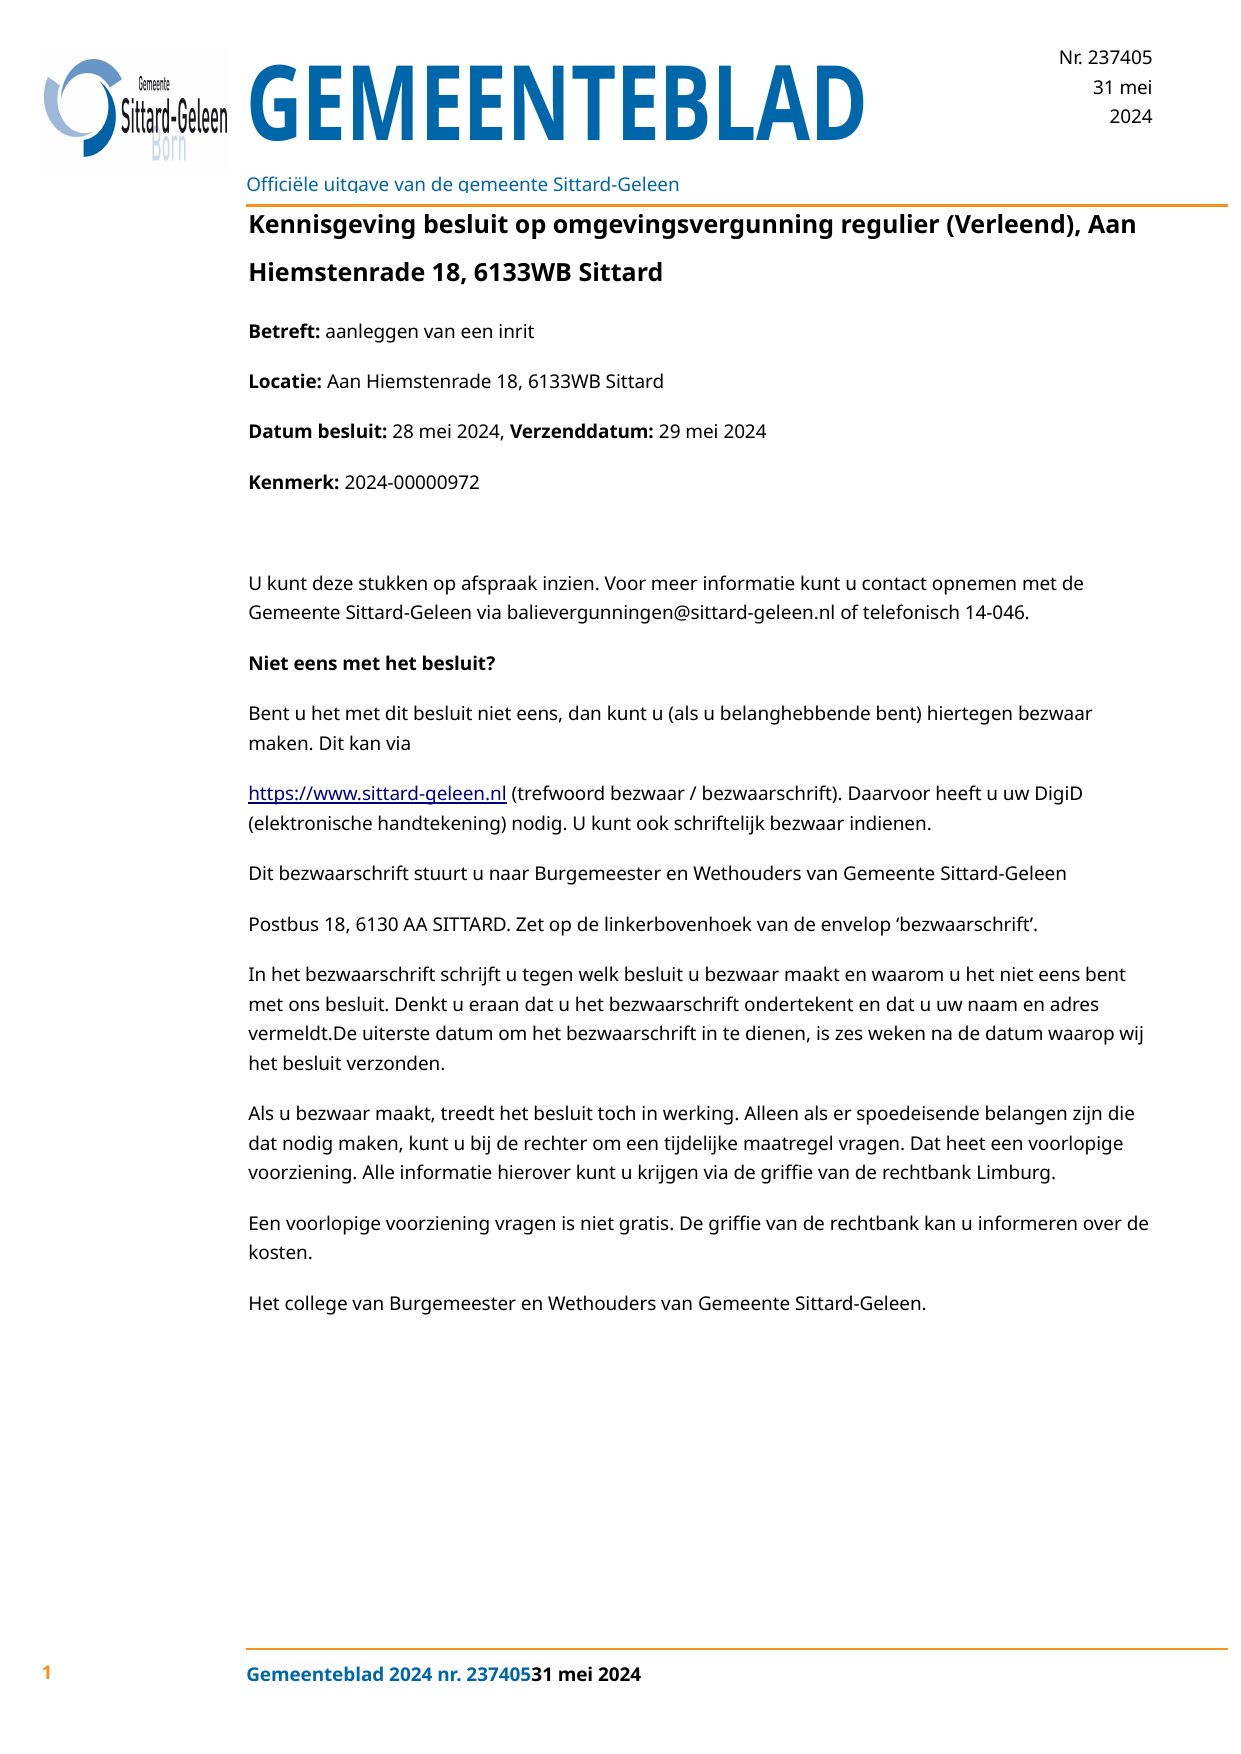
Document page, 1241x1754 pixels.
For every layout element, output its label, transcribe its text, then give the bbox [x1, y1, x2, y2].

text In het bezwaarschrift schrijft u tegen welk besluit u bezwaar maakt en waarom u het niet eens bent met ons besluit. Denkt u eraan dat u het bezwaarschrift ondertekent en dat u uw naam en adres vermeldt.De uiterste datum om het bezwaarschrift in te dienen, is zes weken na de datum waarop wij het besluit verzonden. [248, 961, 1152, 1076]
text Dit bezwaarschrift stuurt u naar Burgemeester en Wethouders van Gemeente Sittard-Geleen [248, 860, 1152, 886]
text Als u bezwaar maakt, treedt het besluit toch in werking. Alleen als er spoedeisende belangen zijn die dat nodig maken, kunt u bij de rechter om een tijdelijke maatregel vragen. Dat heet een voorlopige voorziening. Alle informatie hierover kunt u krijgen via de griffie van de rechtbank Limburg. [248, 1100, 1152, 1185]
text Locatie: Aan Hiemstenrade 18, 6133WB Sittard [248, 368, 1152, 394]
text https://www.sittard-geleen.nl (trefwoord bezwaar / bezwaarschrift). Daarvoor heeft u uw DigiD (elektronische handtekening) nodig. U kunt ook schriftelijk bezwaar indienen. [248, 780, 1152, 836]
text Een voorlopige voorziening vragen is niet gratis. De griffie van de rechtbank kan u informeren over de kosten. [248, 1210, 1152, 1265]
text Niet eens met het besluit? [248, 650, 1152, 676]
text Kennisgeving besluit op omgevingsvergunning regulier (Verleend), Aan Hiemstenrade 18, 6133WB Sittard [248, 207, 1152, 288]
picture [41, 47, 231, 172]
text U kunt deze stukken op afspraak inzien. Voor meer informatie kunt u contact opnemen met de Gemeente Sittard-Geleen via balievergunningen@sittard-geleen.nl of telefonisch 14-046. [248, 570, 1152, 625]
text Datum besluit: 28 mei 2024, Verzenddatum: 29 mei 2024 [248, 419, 1152, 444]
text Kenmerk: 2024-00000972 [248, 469, 1152, 495]
text Bent u het met dit besluit niet eens, dan kunt u (als u belanghebbende bent) hiertegen bezwaar maken. Dit kan via [248, 700, 1152, 756]
text Betreft: aanleggen van een inrit [248, 318, 1152, 344]
text Postbus 18, 6130 AA SITTARD. Zet op de linkerbovenhoek van de envelop ‘bezwaarschrift’. [248, 911, 1152, 937]
text Het college van Burgemeester en Wethouders van Gemeente Sittard-Geleen. [248, 1290, 1152, 1316]
